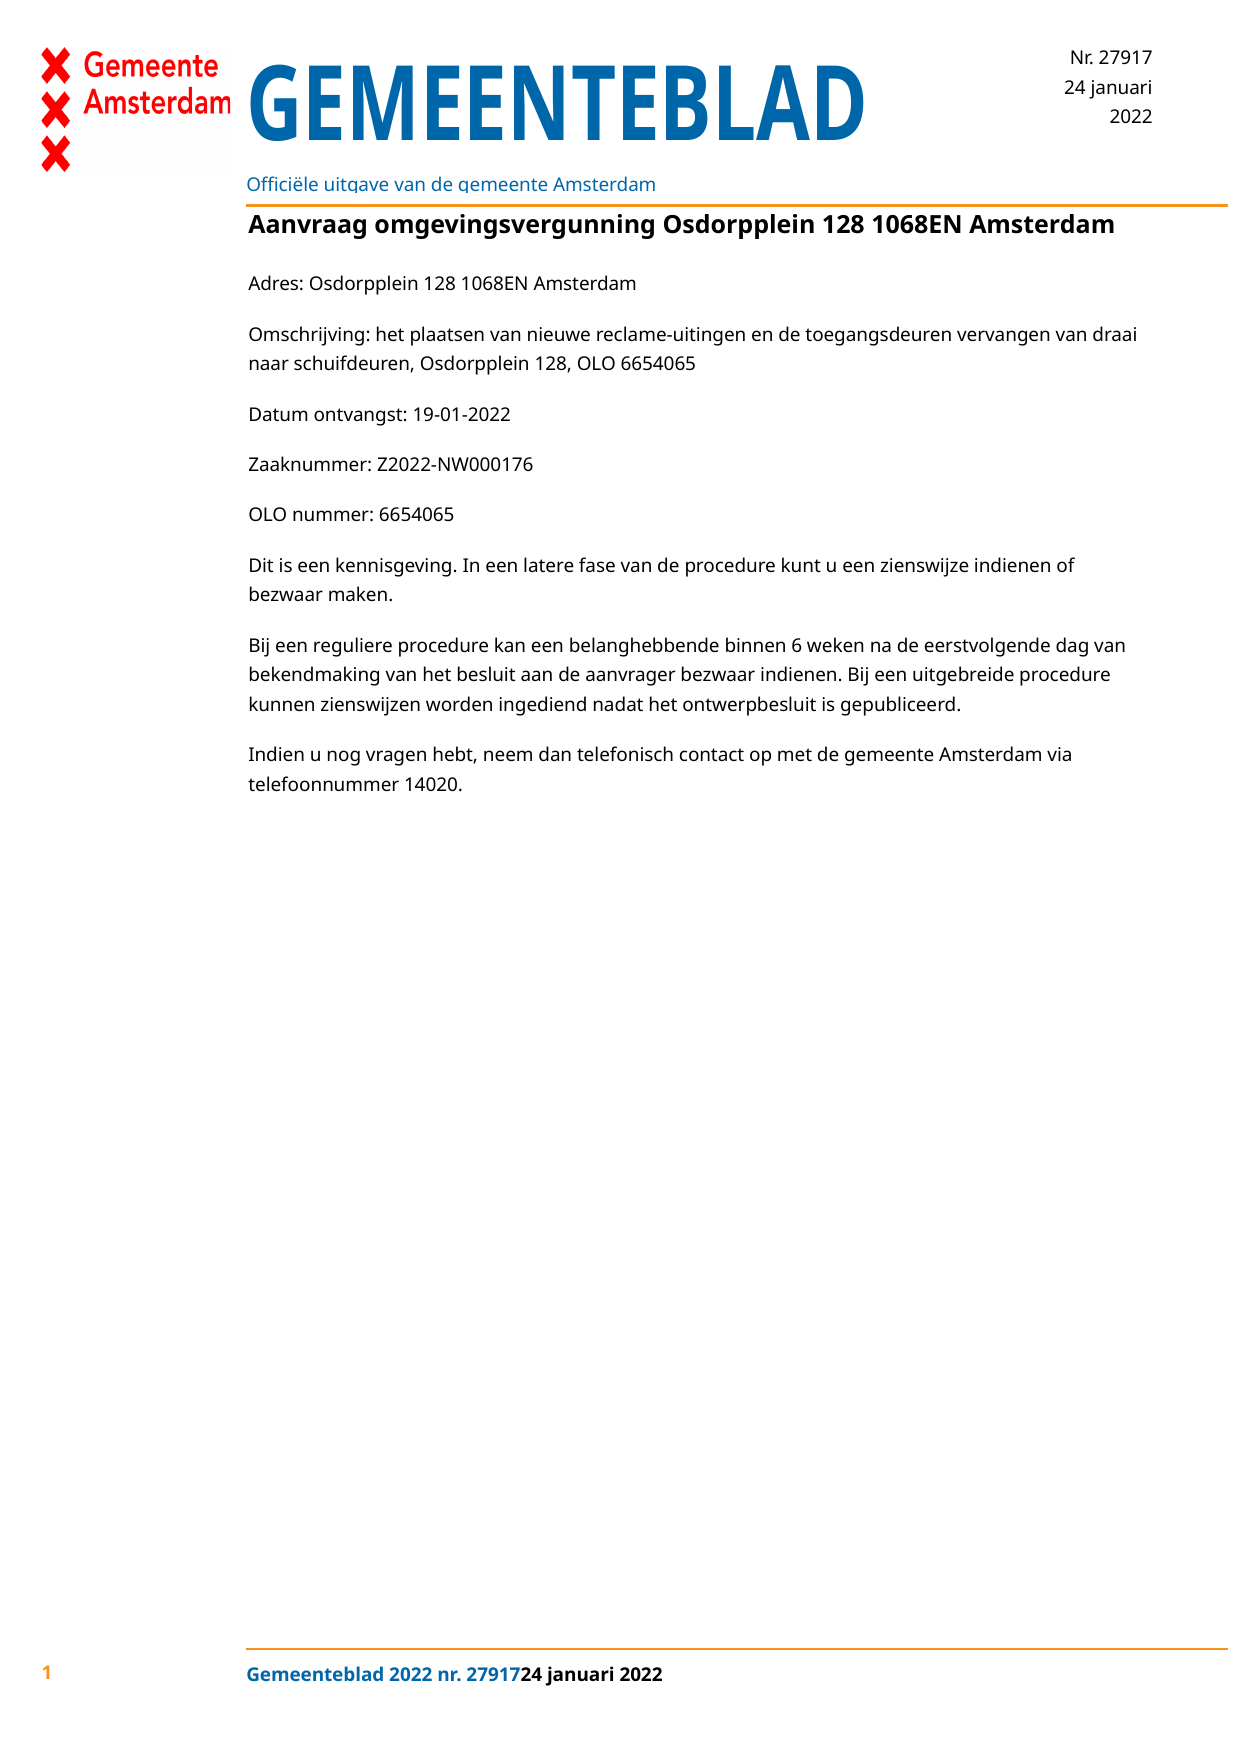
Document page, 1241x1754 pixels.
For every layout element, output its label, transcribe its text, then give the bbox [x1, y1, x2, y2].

text Bij een reguliere procedure kan een belanghebbende binnen 6 weken na de eerstvolgende dag van bekendmaking van het besluit aan de aanvrager bezwaar indienen. Bij een uitgebreide procedure kunnen zienswijzen worden ingediend nadat het ontwerpbesluit is gepubliceerd. [248, 632, 1152, 717]
text Omschrijving: het plaatsen van nieuwe reclame-uitingen en de toegangsdeuren vervangen van draai naar schuifdeuren, Osdorpplein 128, OLO 6654065 [248, 321, 1152, 376]
text Datum ontvangst: 19-01-2022 [248, 401, 1152, 426]
picture [41, 47, 231, 172]
text Adres: Osdorpplein 128 1068EN Amsterdam [248, 270, 1152, 296]
text Aanvraag omgevingsvergunning Osdorpplein 128 1068EN Amsterdam [248, 207, 1152, 241]
text Dit is een kennisgeving. In een latere fase van de procedure kunt u een zienswijze indienen of bezwaar maken. [248, 552, 1152, 607]
text Zaaknummer: Z2022-NW000176 [248, 451, 1152, 477]
text OLO nummer: 6654065 [248, 502, 1152, 527]
text Indien u nog vragen hebt, neem dan telefonisch contact op met de gemeente Amsterdam via telefoonnummer 14020. [248, 742, 1152, 797]
